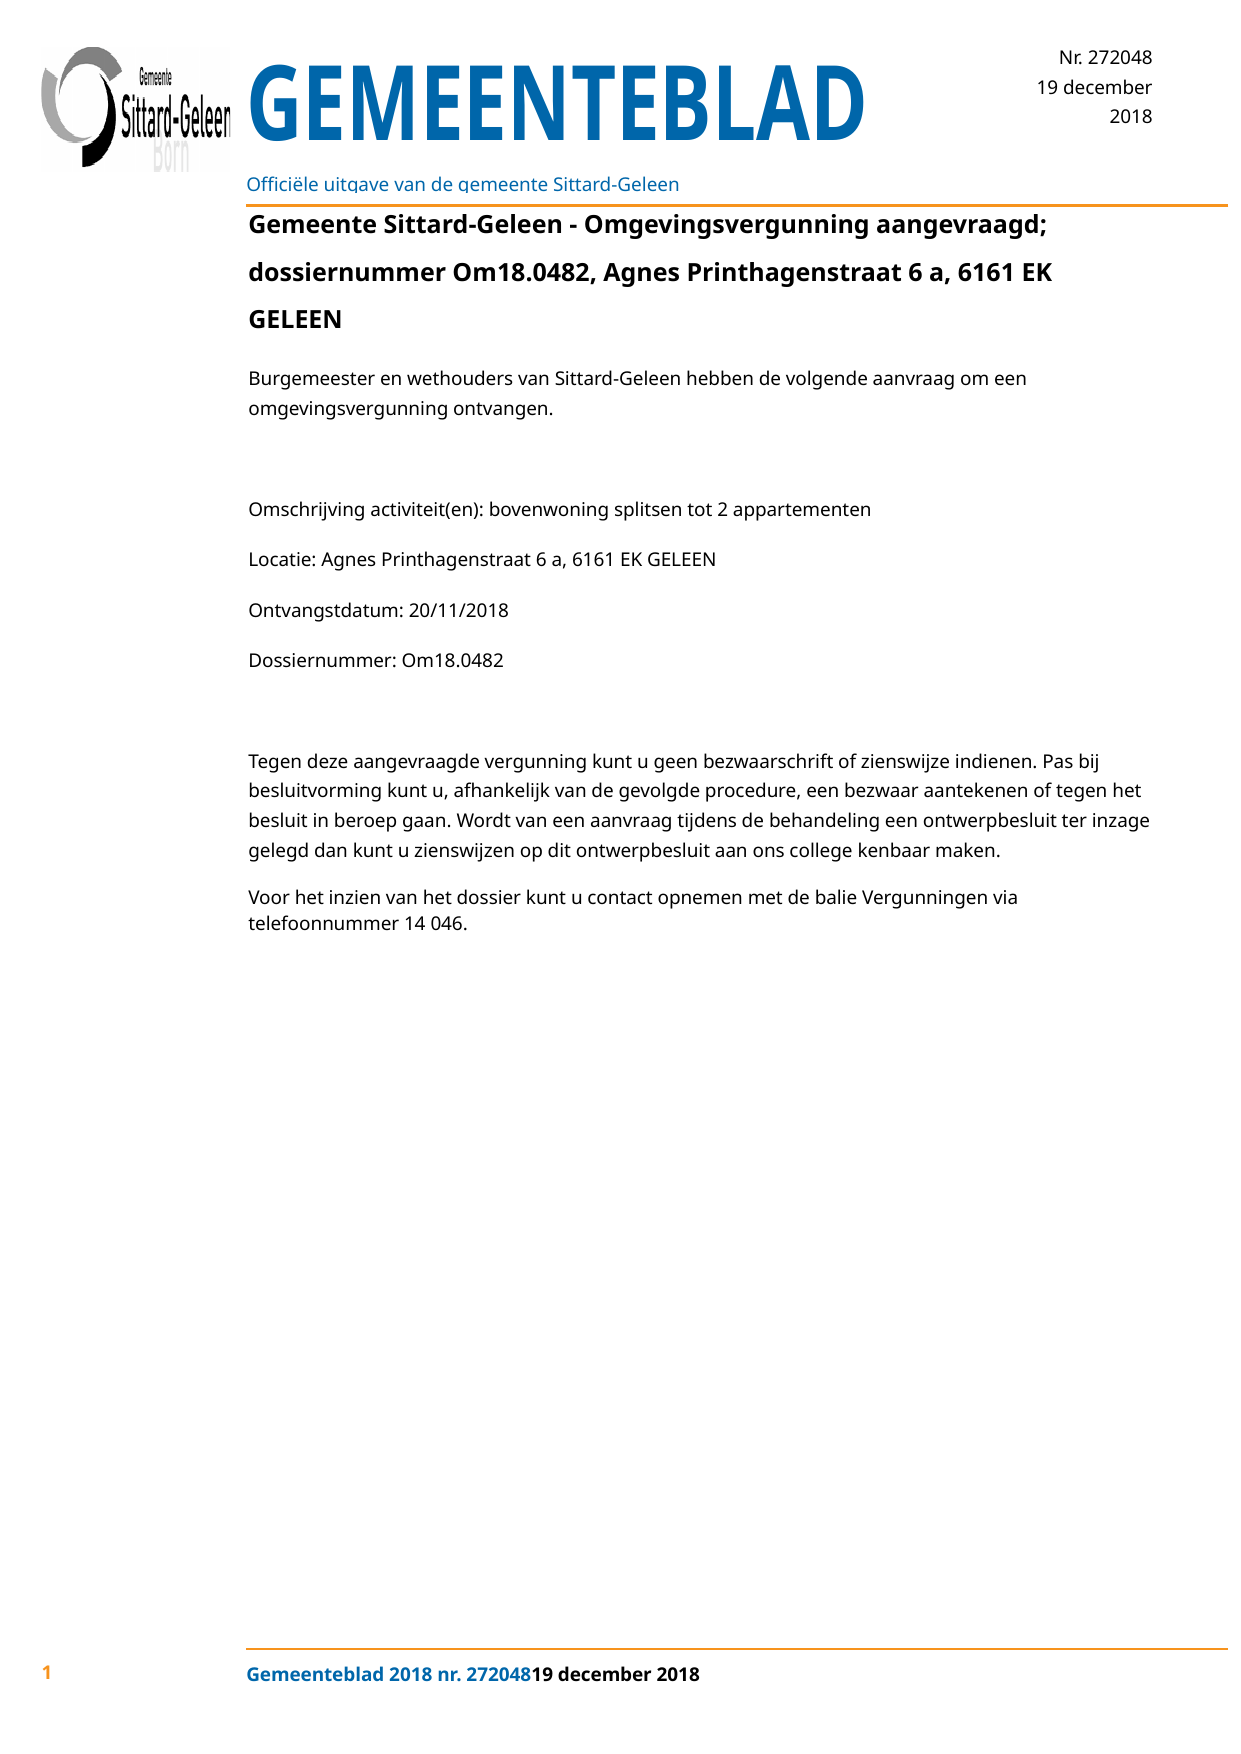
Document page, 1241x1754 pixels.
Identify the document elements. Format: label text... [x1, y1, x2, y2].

text Burgemeester en wethouders van Sittard-Geleen hebben de volgende aanvraag om een omgevingsvergunning ontvangen. [248, 366, 1152, 421]
text Voor het inzien van het dossier kunt u contact opnemen met de balie Vergunningen via telefoonnummer 14 046. [248, 884, 1152, 936]
text Locatie: Agnes Printhagenstraat 6 a, 6161 EK GELEEN [248, 546, 1152, 572]
text Omschrijving activiteit(en): bovenwoning splitsen tot 2 appartementen [248, 496, 1152, 522]
text Ontvangstdatum: 20/11/2018 [248, 597, 1152, 622]
picture [41, 47, 231, 172]
text Tegen deze aangevraagde vergunning kunt u geen bezwaarschrift of zienswijze indienen. Pas bij besluitvorming kunt u, afhankelijk van de gevolgde procedure, een bezwaar aantekenen of tegen het besluit in beroep gaan. Wordt van een aanvraag tijdens de behandeling een ontwerpbesluit ter inzage gelegd dan kunt u zienswijzen op dit ontwerpbesluit aan ons college kenbaar maken. [248, 748, 1152, 862]
text Gemeente Sittard-Geleen - Omgevingsvergunning aangevraagd; dossiernummer Om18.0482, Agnes Printhagenstraat 6 a, 6161 EK GELEEN [248, 207, 1152, 336]
text Dossiernummer: Om18.0482 [248, 647, 1152, 673]
